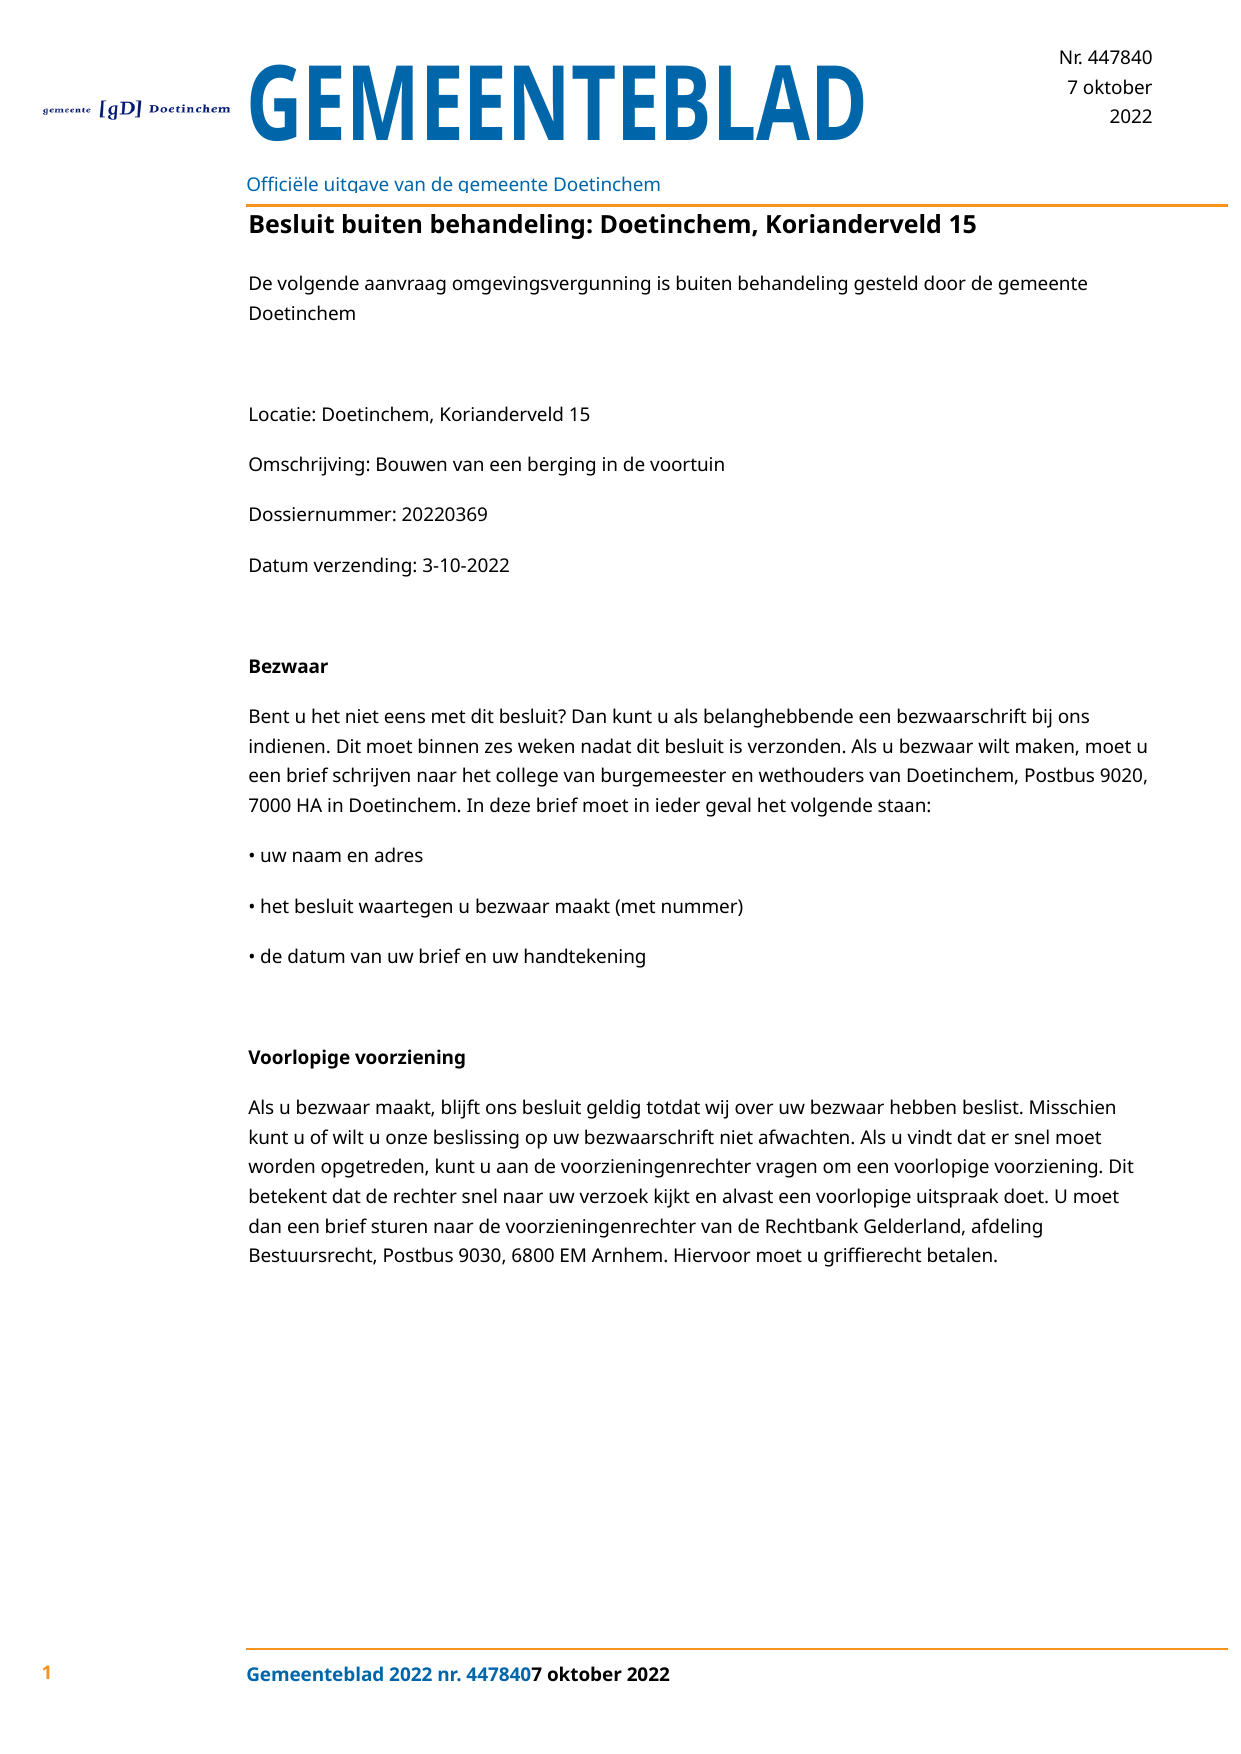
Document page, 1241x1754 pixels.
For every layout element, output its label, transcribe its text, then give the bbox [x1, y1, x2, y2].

text Als u bezwaar maakt, blijft ons besluit geldig totdat wij over uw bezwaar hebben beslist. Misschien kunt u of wilt u onze beslissing op uw bezwaarschrift niet afwachten. Als u vindt dat er snel moet worden opgetreden, kunt u aan de voorzieningenrechter vragen om een voorlopige voorziening. Dit betekent dat de rechter snel naar uw verzoek kijkt en alvast een voorlopige uitspraak doet. U moet dan een brief sturen naar de voorzieningenrechter van de Rechtbank Gelderland, afdeling Bestuursrecht, Postbus 9030, 6800 EM Arnhem. Hiervoor moet u griffierecht betalen. [248, 1094, 1152, 1268]
text Besluit buiten behandeling: Doetinchem, Korianderveld 15 [248, 207, 1152, 241]
text Bent u het niet eens met dit besluit? Dan kunt u als belanghebbende een bezwaarschrift bij ons indienen. Dit moet binnen zes weken nadat dit besluit is verzonden. Als u bezwaar wilt maken, moet u een brief schrijven naar het college van burgemeester en wethouders van Doetinchem, Postbus 9020, 7000 HA in Doetinchem. In deze brief moet in ieder geval het volgende staan: [248, 703, 1152, 818]
text Datum verzending: 3-10-2022 [248, 552, 1152, 578]
text De volgende aanvraag omgevingsvergunning is buiten behandeling gesteld door de gemeente Doetinchem [248, 270, 1152, 326]
text • het besluit waartegen u bezwaar maakt (met nummer) [248, 893, 1152, 918]
picture [41, 47, 231, 172]
text Locatie: Doetinchem, Korianderveld 15 [248, 401, 1152, 426]
text • de datum van uw brief en uw handtekening [248, 943, 1152, 969]
text Bezwaar [248, 653, 1152, 678]
text Voorlopige voorziening [248, 1044, 1152, 1070]
text • uw naam en adres [248, 842, 1152, 868]
text Omschrijving: Bouwen van een berging in de voortuin [248, 451, 1152, 477]
text Dossiernummer: 20220369 [248, 502, 1152, 527]
